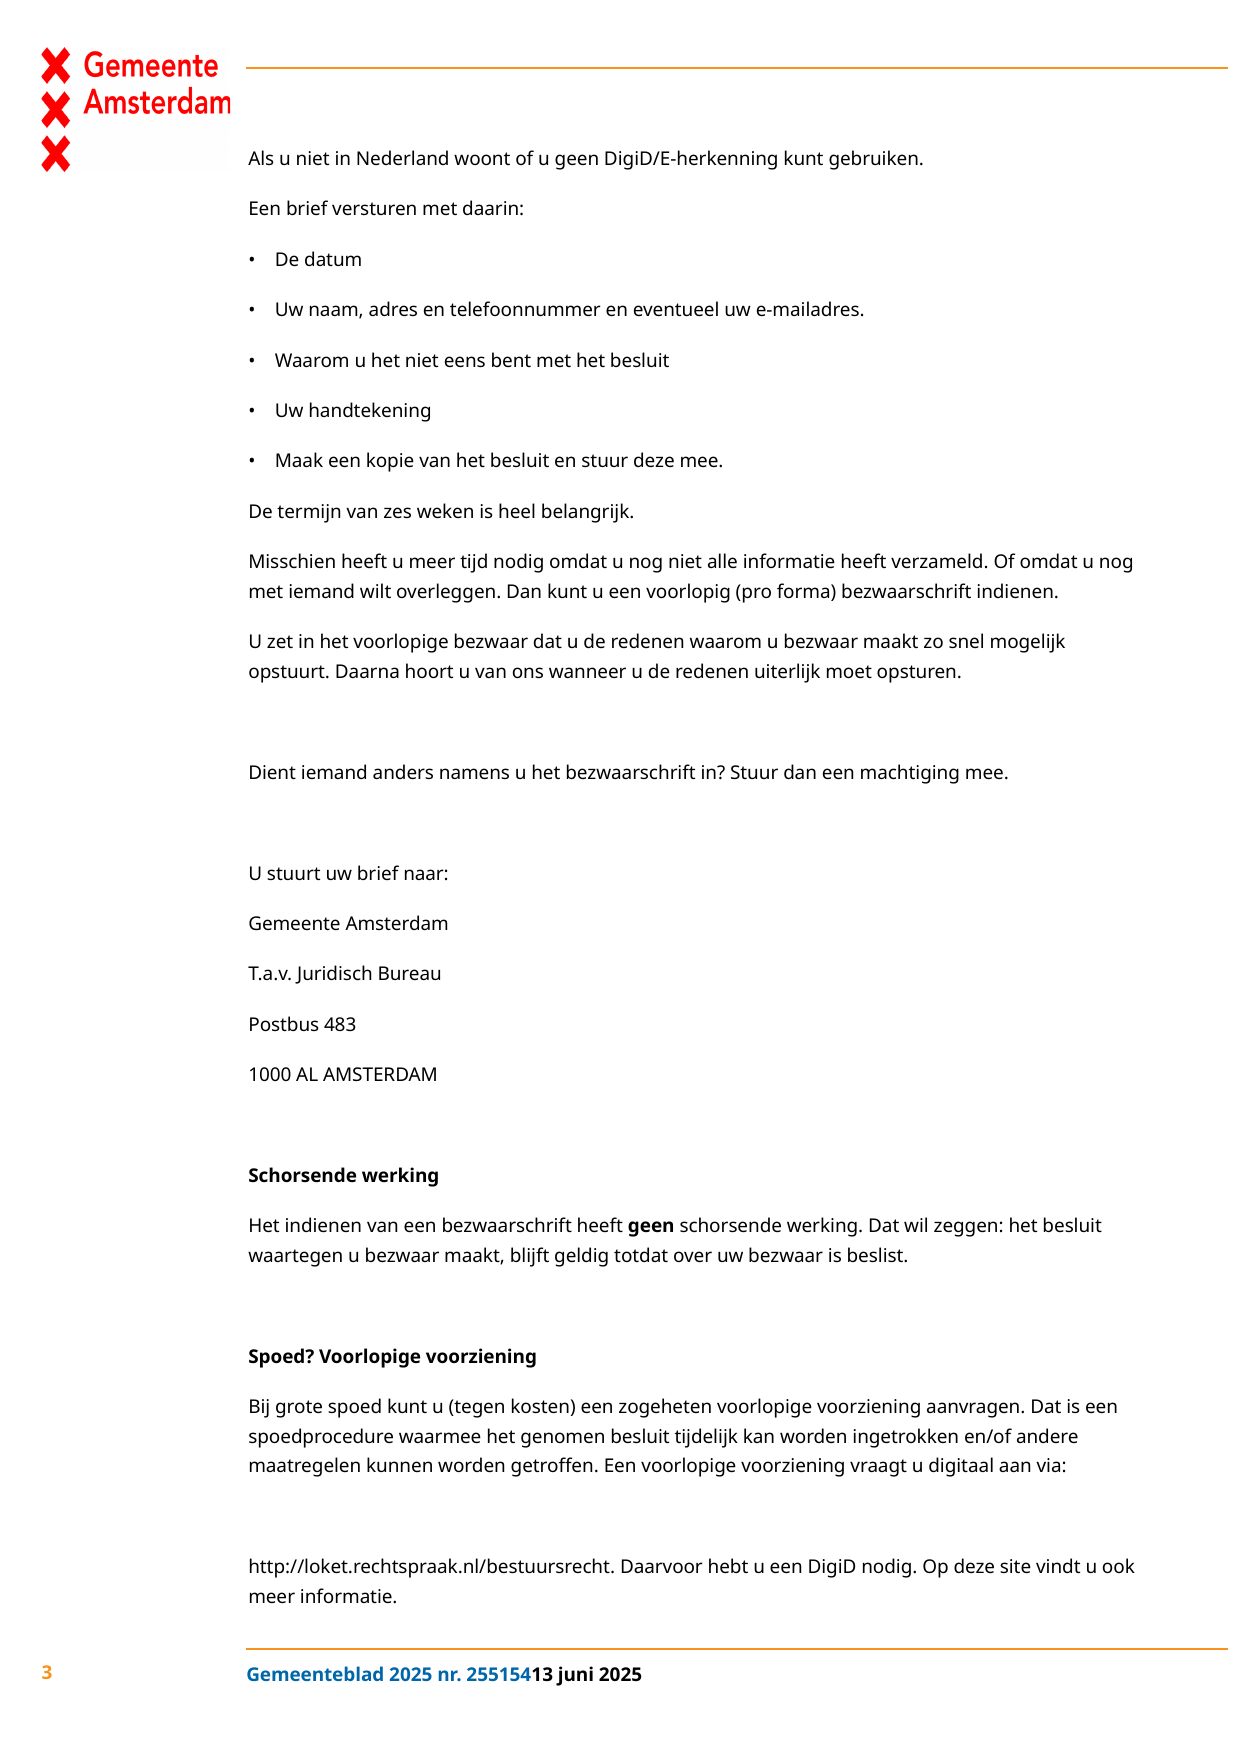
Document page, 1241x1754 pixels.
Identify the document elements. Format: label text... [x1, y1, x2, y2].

text Schorsende werking [248, 1162, 1152, 1188]
text Postbus 483 [248, 1011, 1152, 1037]
text Gemeente Amsterdam [248, 910, 1152, 936]
picture [41, 47, 231, 172]
text • Waarom u het niet eens bent met het besluit [248, 347, 1152, 373]
text 1000 AL AMSTERDAM [248, 1061, 1152, 1087]
text Dient iemand anders namens u het bezwaarschrift in? Stuur dan een machtiging mee. [248, 759, 1152, 785]
text Spoed? Voorlopige voorziening [248, 1343, 1152, 1369]
text U stuurt uw brief naar: [248, 860, 1152, 886]
text • De datum [248, 246, 1152, 272]
text Misschien heeft u meer tijd nodig omdat u nog niet alle informatie heeft verzameld. Of omdat u nog met iemand wilt overleggen. Dan kunt u een voorlopig (pro forma) bezwaarschrift indienen. [248, 548, 1152, 604]
text • Uw handtekening [248, 397, 1152, 423]
text Een brief versturen met daarin: [248, 196, 1152, 221]
text De termijn van zes weken is heel belangrijk. [248, 498, 1152, 524]
text Het indienen van een bezwaarschrift heeft geen schorsende werking. Dat wil zeggen: het besluit waartegen u bezwaar maakt, blijft geldig totdat over uw bezwaar is beslist. [248, 1213, 1152, 1268]
text T.a.v. Juridisch Bureau [248, 961, 1152, 986]
text • Maak een kopie van het besluit en stuur deze mee. [248, 448, 1152, 473]
text http://loket.rechtspraak.nl/bestuursrecht. Daarvoor hebt u een DigiD nodig. Op deze site vindt u ook meer informatie. [248, 1553, 1152, 1609]
text U zet in het voorlopige bezwaar dat u de redenen waarom u bezwaar maakt zo snel mogelijk opstuurt. Daarna hoort u van ons wanneer u de redenen uiterlijk moet opsturen. [248, 628, 1152, 684]
text Bij grote spoed kunt u (tegen kosten) een zogeheten voorlopige voorziening aanvragen. Dat is een spoedprocedure waarmee het genomen besluit tijdelijk kan worden ingetrokken en/of andere maatregelen kunnen worden getroffen. Een voorlopige voorziening vraagt u digitaal aan via: [248, 1393, 1152, 1478]
text • Uw naam, adres en telefoonnummer en eventueel uw e-mailadres. [248, 296, 1152, 322]
text Als u niet in Nederland woont of u geen DigiD/E-herkenning kunt gebruiken. [248, 145, 1152, 171]
